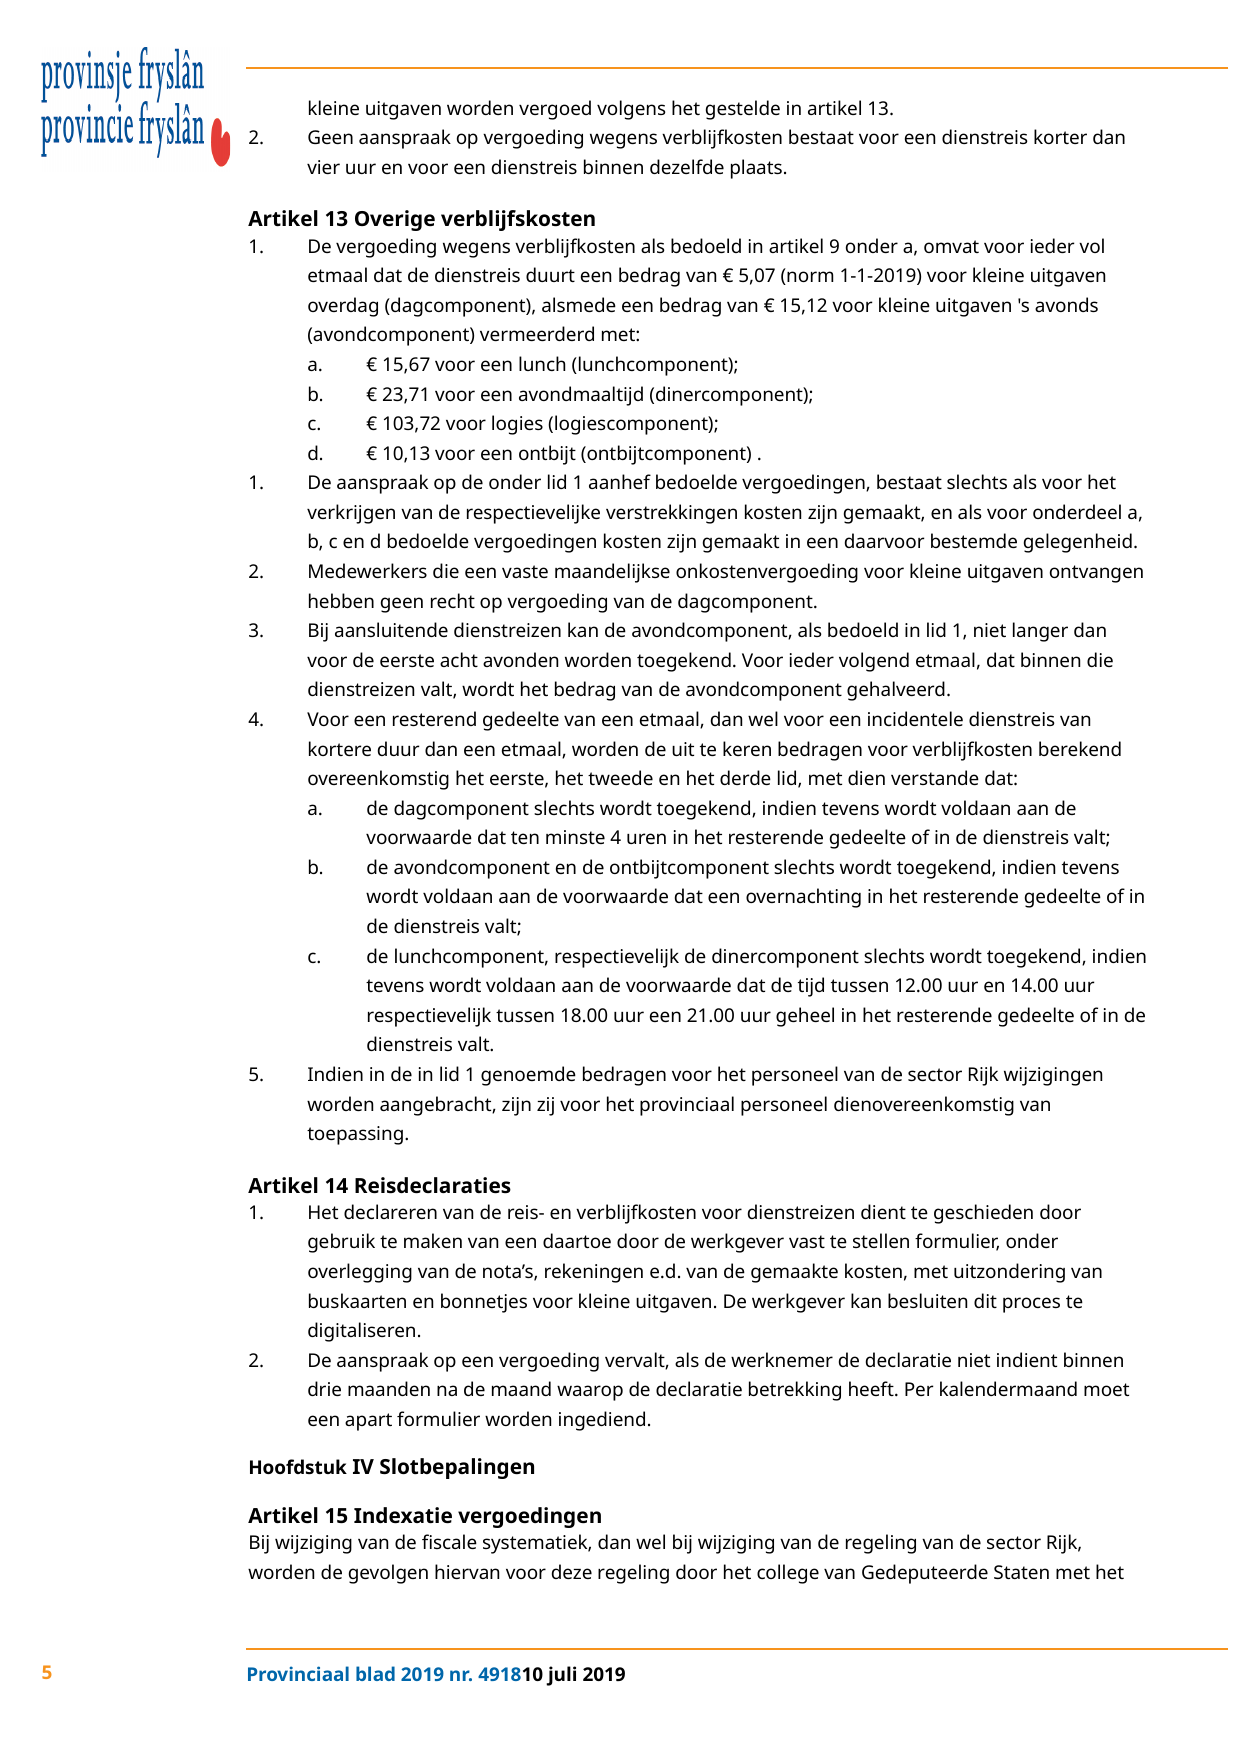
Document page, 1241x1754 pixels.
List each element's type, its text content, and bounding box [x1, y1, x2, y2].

list € 23,71 voor een avondmaaltijd (dinercomponent); [307, 381, 1152, 406]
list de dagcomponent slechts wordt toegekend, indien tevens wordt voldaan aan de voorwaarde dat ten minste 4 uren in het resterende gedeelte of in de dienstreis valt; [307, 795, 1152, 850]
list Bij aansluitende dienstreizen kan de avondcomponent, als bedoeld in lid 1, niet langer dan voor de eerste acht avonden worden toegekend. Voor ieder volgend etmaal, dat binnen die dienstreizen valt, wordt het bedrag van de avondcomponent gehalveerd. [248, 617, 1152, 702]
list Indien in de in lid 1 genoemde bedragen voor het personeel van de sector Rijk wijzigingen worden aangebracht, zijn zij voor het provinciaal personeel dienovereenkomstig van toepassing. [248, 1061, 1152, 1146]
text Artikel 13 Overige verblijfskosten [248, 204, 1152, 233]
list € 10,13 voor een ontbijt (ontbijtcomponent) . [307, 440, 1152, 466]
text Hoofdstuk IV Slotbepalingen [248, 1452, 1152, 1480]
text Artikel 14 Reisdeclaraties [248, 1171, 1152, 1199]
list de lunchcomponent, respectievelijk de dinercomponent slechts wordt toegekend, indien tevens wordt voldaan aan de voorwaarde dat de tijd tussen 12.00 uur en 14.00 uur respectievelijk tussen 18.00 uur een 21.00 uur geheel in het resterende gedeelte of in de dienstreis valt. [307, 943, 1152, 1057]
list kleine uitgaven worden vergoed volgens het gestelde in artikel 13. [248, 95, 1152, 121]
list De aanspraak op de onder lid 1 aanhef bedoelde vergoedingen, bestaat slechts als voor het verkrijgen van de respectievelijke verstrekkingen kosten zijn gemaakt, en als voor onderdeel a, b, c en d bedoelde vergoedingen kosten zijn gemaakt in een daarvoor bestemde gelegenheid. [248, 469, 1152, 554]
list de avondcomponent en de ontbijtcomponent slechts wordt toegekend, indien tevens wordt voldaan aan de voorwaarde dat een overnachting in het resterende gedeelte of in de dienstreis valt; [307, 854, 1152, 939]
list € 103,72 voor logies (logiescomponent); [307, 410, 1152, 436]
list De aanspraak op een vergoeding vervalt, als de werknemer de declaratie niet indient binnen drie maanden na de maand waarop de declaratie betrekking heeft. Per kalendermaand moet een apart formulier worden ingediend. [248, 1347, 1152, 1432]
picture [41, 47, 231, 172]
list Het declareren van de reis- en verblijfkosten voor dienstreizen dient te geschieden door gebruik te maken van een daartoe door de werkgever vast te stellen formulier, onder overlegging van de nota’s, rekeningen e.d. van de gemaakte kosten, met uitzondering van buskaarten en bonnetjes voor kleine uitgaven. De werkgever kan besluiten dit proces te digitaliseren. [248, 1199, 1152, 1343]
text Bij wijziging van de fiscale systematiek, dan wel bij wijziging van de regeling van de sector Rijk, worden de gevolgen hiervan voor deze regeling door het college van Gedeputeerde Staten met het [248, 1529, 1152, 1585]
list Geen aanspraak op vergoeding wegens verblijfkosten bestaat voor een dienstreis korter dan vier uur en voor een dienstreis binnen dezelfde plaats. [248, 124, 1152, 180]
list Voor een resterend gedeelte van een etmaal, dan wel voor een incidentele dienstreis van kortere duur dan een etmaal, worden de uit te keren bedragen voor verblijfkosten berekend overeenkomstig het eerste, het tweede en het derde lid, met dien verstande dat: [248, 706, 1152, 791]
text Artikel 15 Indexatie vergoedingen [248, 1501, 1152, 1529]
list De vergoeding wegens verblijfkosten als bedoeld in artikel 9 onder a, omvat voor ieder vol etmaal dat de dienstreis duurt een bedrag van € 5,07 (norm 1-1-2019) voor kleine uitgaven overdag (dagcomponent), alsmede een bedrag van € 15,12 voor kleine uitgaven 's avonds (avondcomponent) vermeerderd met: [248, 233, 1152, 347]
list Medewerkers die een vaste maandelijkse onkostenvergoeding voor kleine uitgaven ontvangen hebben geen recht op vergoeding van de dagcomponent. [248, 558, 1152, 613]
list € 15,67 voor een lunch (lunchcomponent); [307, 351, 1152, 377]
